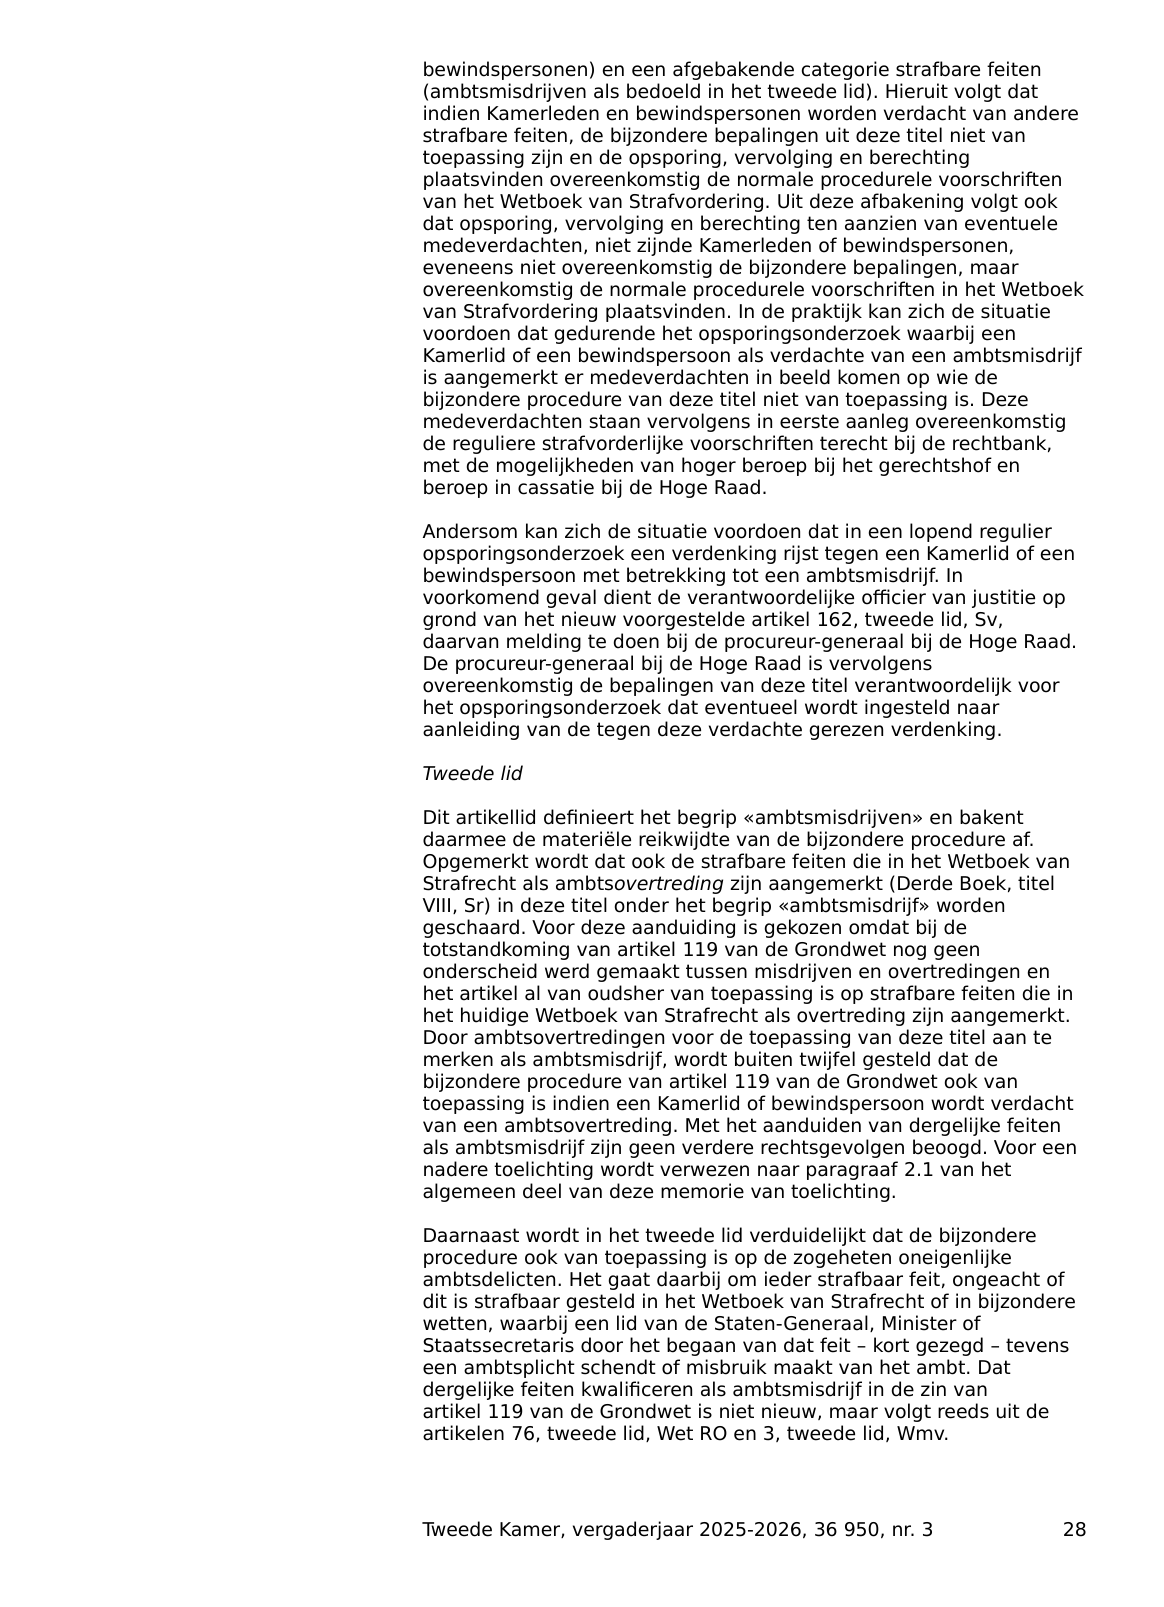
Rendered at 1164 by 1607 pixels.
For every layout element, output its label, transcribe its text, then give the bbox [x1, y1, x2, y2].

text Dit artikellid definieert het begrip «ambtsmisdrijven» en bakent daarmee de materiële reikwijdte van de bijzondere procedure af. Opgemerkt wordt dat ook de strafbare feiten die in het Wetboek van Strafrecht als ambtsovertreding zijn aangemerkt (Derde Boek, titel VIII, Sr) in deze titel onder het begrip «ambtsmisdrijf» worden geschaard. Voor deze aanduiding is gekozen omdat bij de totstandkoming van artikel 119 van de Grondwet nog geen onderscheid werd gemaakt tussen misdrijven en overtredingen en het artikel al van oudsher van toepassing is op strafbare feiten die in het huidige Wetboek van Strafrecht als overtreding zijn aangemerkt. Door ambtsovertredingen voor de toepassing van deze titel aan te merken als ambtsmisdrijf, wordt buiten twijfel gesteld dat de bijzondere procedure van artikel 119 van de Grondwet ook van toepassing is indien een Kamerlid of bewindspersoon wordt verdacht van een ambtsovertreding. Met het aanduiden van dergelijke feiten als ambtsmisdrijf zijn geen verdere rechtsgevolgen beoogd. Voor een nadere toelichting wordt verwezen naar paragraaf 2.1 van het algemeen deel van deze memorie van toelichting. [422, 807, 1087, 1203]
text bewindspersonen) en een afgebakende categorie strafbare feiten (ambtsmisdrijven als bedoeld in het tweede lid). Hieruit volgt dat indien Kamerleden en bewindspersonen worden verdacht van andere strafbare feiten, de bijzondere bepalingen uit deze titel niet van toepassing zijn en de opsporing, vervolging en berechting plaatsvinden overeenkomstig de normale procedurele voorschriften van het Wetboek van Strafvordering. Uit deze afbakening volgt ook dat opsporing, vervolging en berechting ten aanzien van eventuele medeverdachten, niet zijnde Kamerleden of bewindspersonen, eveneens niet overeenkomstig de bijzondere bepalingen, maar overeenkomstig de normale procedurele voorschriften in het Wetboek van Strafvordering plaatsvinden. In de praktijk kan zich de situatie voordoen dat gedurende het opsporingsonderzoek waarbij een Kamerlid of een bewindspersoon als verdachte van een ambtsmisdrijf is aangemerkt er medeverdachten in beeld komen op wie de bijzondere procedure van deze titel niet van toepassing is. Deze medeverdachten staan vervolgens in eerste aanleg overeenkomstig de reguliere strafvorderlijke voorschriften terecht bij de rechtbank, met de mogelijkheden van hoger beroep bij het gerechtshof en beroep in cassatie bij de Hoge Raad. [422, 59, 1087, 499]
text Daarnaast wordt in het tweede lid verduidelijkt dat de bijzondere procedure ook van toepassing is op de zogeheten oneigenlijke ambtsdelicten. Het gaat daarbij om ieder strafbaar feit, ongeacht of dit is strafbaar gesteld in het Wetboek van Strafrecht of in bijzondere wetten, waarbij een lid van de Staten-Generaal, Minister of Staatssecretaris door het begaan van dat feit – kort gezegd – tevens een ambtsplicht schendt of misbruik maakt van het ambt. Dat dergelijke feiten kwalificeren als ambtsmisdrijf in de zin van artikel 119 van de Grondwet is niet nieuw, maar volgt reeds uit de artikelen 76, tweede lid, Wet RO en 3, tweede lid, Wmv. [422, 1225, 1087, 1444]
subtitle Tweede lid [422, 763, 1087, 785]
text Andersom kan zich de situatie voordoen dat in een lopend regulier opsporingsonderzoek een verdenking rijst tegen een Kamerlid of een bewindspersoon met betrekking tot een ambtsmisdrijf. In voorkomend geval dient de verantwoordelijke officier van justitie op grond van het nieuw voorgestelde artikel 162, tweede lid, Sv, daarvan melding te doen bij de procureur-generaal bij de Hoge Raad. De procureur-generaal bij de Hoge Raad is vervolgens overeenkomstig de bepalingen van deze titel verantwoordelijk voor het opsporingsonderzoek dat eventueel wordt ingesteld naar aanleiding van de tegen deze verdachte gerezen verdenking. [422, 521, 1087, 741]
